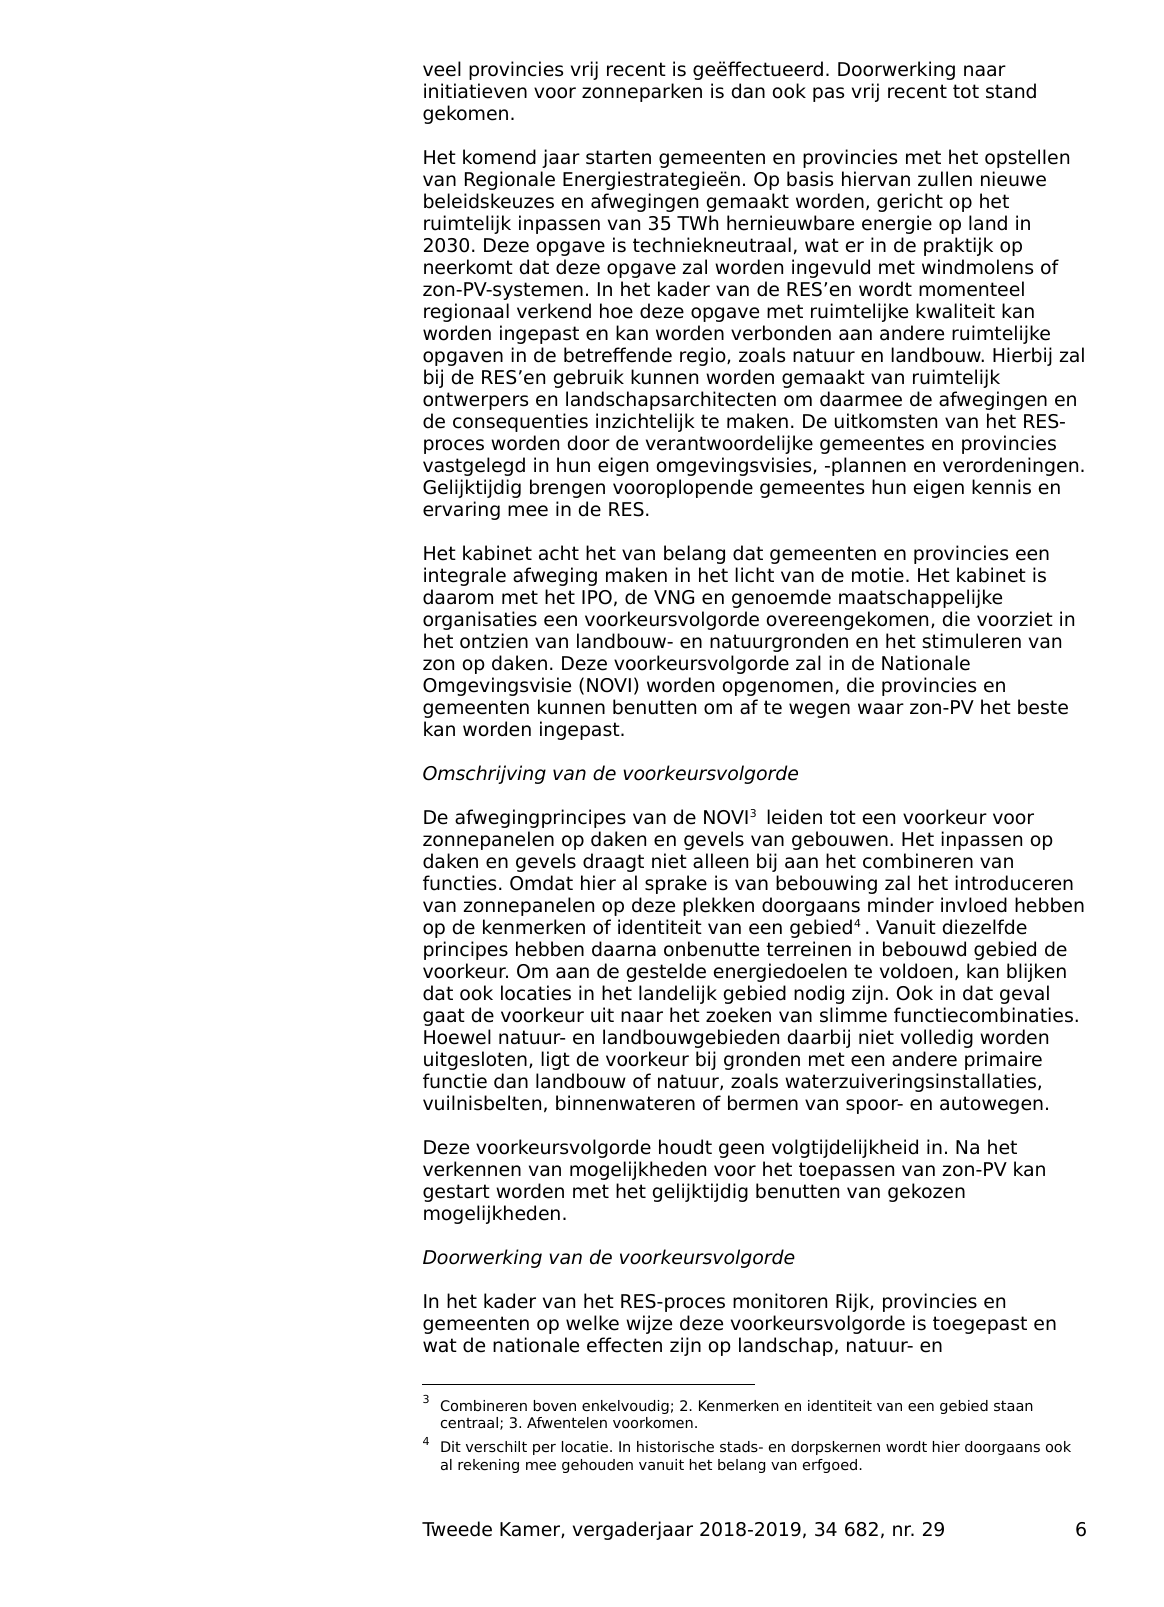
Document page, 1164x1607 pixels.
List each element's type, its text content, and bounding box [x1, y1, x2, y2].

subtitle Doorwerking van de voorkeursvolgorde [422, 1247, 1087, 1269]
text Het kabinet acht het van belang dat gemeenten en provincies een integrale afweging maken in het licht van de motie. Het kabinet is daarom met het IPO, de VNG en genoemde maatschappelijke organisaties een voorkeursvolgorde overeengekomen, die voorziet in het ontzien van landbouw- en natuurgronden en het stimuleren van zon op daken. Deze voorkeursvolgorde zal in de Nationale Omgevingsvisie (NOVI) worden opgenomen, die provincies en gemeenten kunnen benutten om af te wegen waar zon-PV het beste kan worden ingepast. [422, 543, 1087, 741]
text veel provincies vrij recent is geëffectueerd. Doorwerking naar initiatieven voor zonneparken is dan ook pas vrij recent tot stand gekomen. [422, 59, 1087, 125]
subtitle Omschrijving van de voorkeursvolgorde [422, 763, 1087, 785]
text Deze voorkeursvolgorde houdt geen volgtijdelijkheid in. Na het verkennen van mogelijkheden voor het toepassen van zon-PV kan gestart worden met het gelijktijdig benutten van gekozen mogelijkheden. [422, 1137, 1087, 1225]
text De afwegingprincipes van de NOVI leiden tot een voorkeur voor zonnepanelen op daken en gevels van gebouwen. Het inpassen op daken en gevels draagt niet alleen bij aan het combineren van functies. Omdat hier al sprake is van bebouwing zal het introduceren van zonnepanelen op deze plekken doorgaans minder invloed hebben op de kenmerken of identiteit van een gebied. Vanuit diezelfde principes hebben daarna onbenutte terreinen in bebouwd gebied de voorkeur. Om aan de gestelde energiedoelen te voldoen, kan blijken dat ook locaties in het landelijk gebied nodig zijn. Ook in dat geval gaat de voorkeur uit naar het zoeken van slimme functiecombinaties. Hoewel natuur- en landbouwgebieden daarbij niet volledig worden uitgesloten, ligt de voorkeur bij gronden met een andere primaire functie dan landbouw of natuur, zoals waterzuiveringsinstallaties, vuilnisbelten, binnenwateren of bermen van spoor- en autowegen. [422, 807, 1087, 1115]
text Dit verschilt per locatie. In historische stads- en dorpskernen wordt hier doorgaans ook al rekening mee gehouden vanuit het belang van erfgoed. [422, 1435, 1087, 1474]
text Combineren boven enkelvoudig; 2. Kenmerken en identiteit van een gebied staan centraal; 3. Afwentelen voorkomen. [422, 1393, 1087, 1432]
text Het komend jaar starten gemeenten en provincies met het opstellen van Regionale Energiestrategieën. Op basis hiervan zullen nieuwe beleidskeuzes en afwegingen gemaakt worden, gericht op het ruimtelijk inpassen van 35 TWh hernieuwbare energie op land in 2030. Deze opgave is techniekneutraal, wat er in de praktijk op neerkomt dat deze opgave zal worden ingevuld met windmolens of zon-PV-systemen. In het kader van de RES’en wordt momenteel regionaal verkend hoe deze opgave met ruimtelijke kwaliteit kan worden ingepast en kan worden verbonden aan andere ruimtelijke opgaven in de betreffende regio, zoals natuur en landbouw. Hierbij zal bij de RES’en gebruik kunnen worden gemaakt van ruimtelijk ontwerpers en landschapsarchitecten om daarmee de afwegingen en de consequenties inzichtelijk te maken. De uitkomsten van het RES-proces worden door de verantwoordelijke gemeentes en provincies vastgelegd in hun eigen omgevingsvisies, -plannen en verordeningen. Gelijktijdig brengen vooroplopende gemeentes hun eigen kennis en ervaring mee in de RES. [422, 147, 1087, 521]
text In het kader van het RES-proces monitoren Rijk, provincies en gemeenten op welke wijze deze voorkeursvolgorde is toegepast en wat de nationale effecten zijn op landschap, natuur- en [422, 1291, 1087, 1357]
